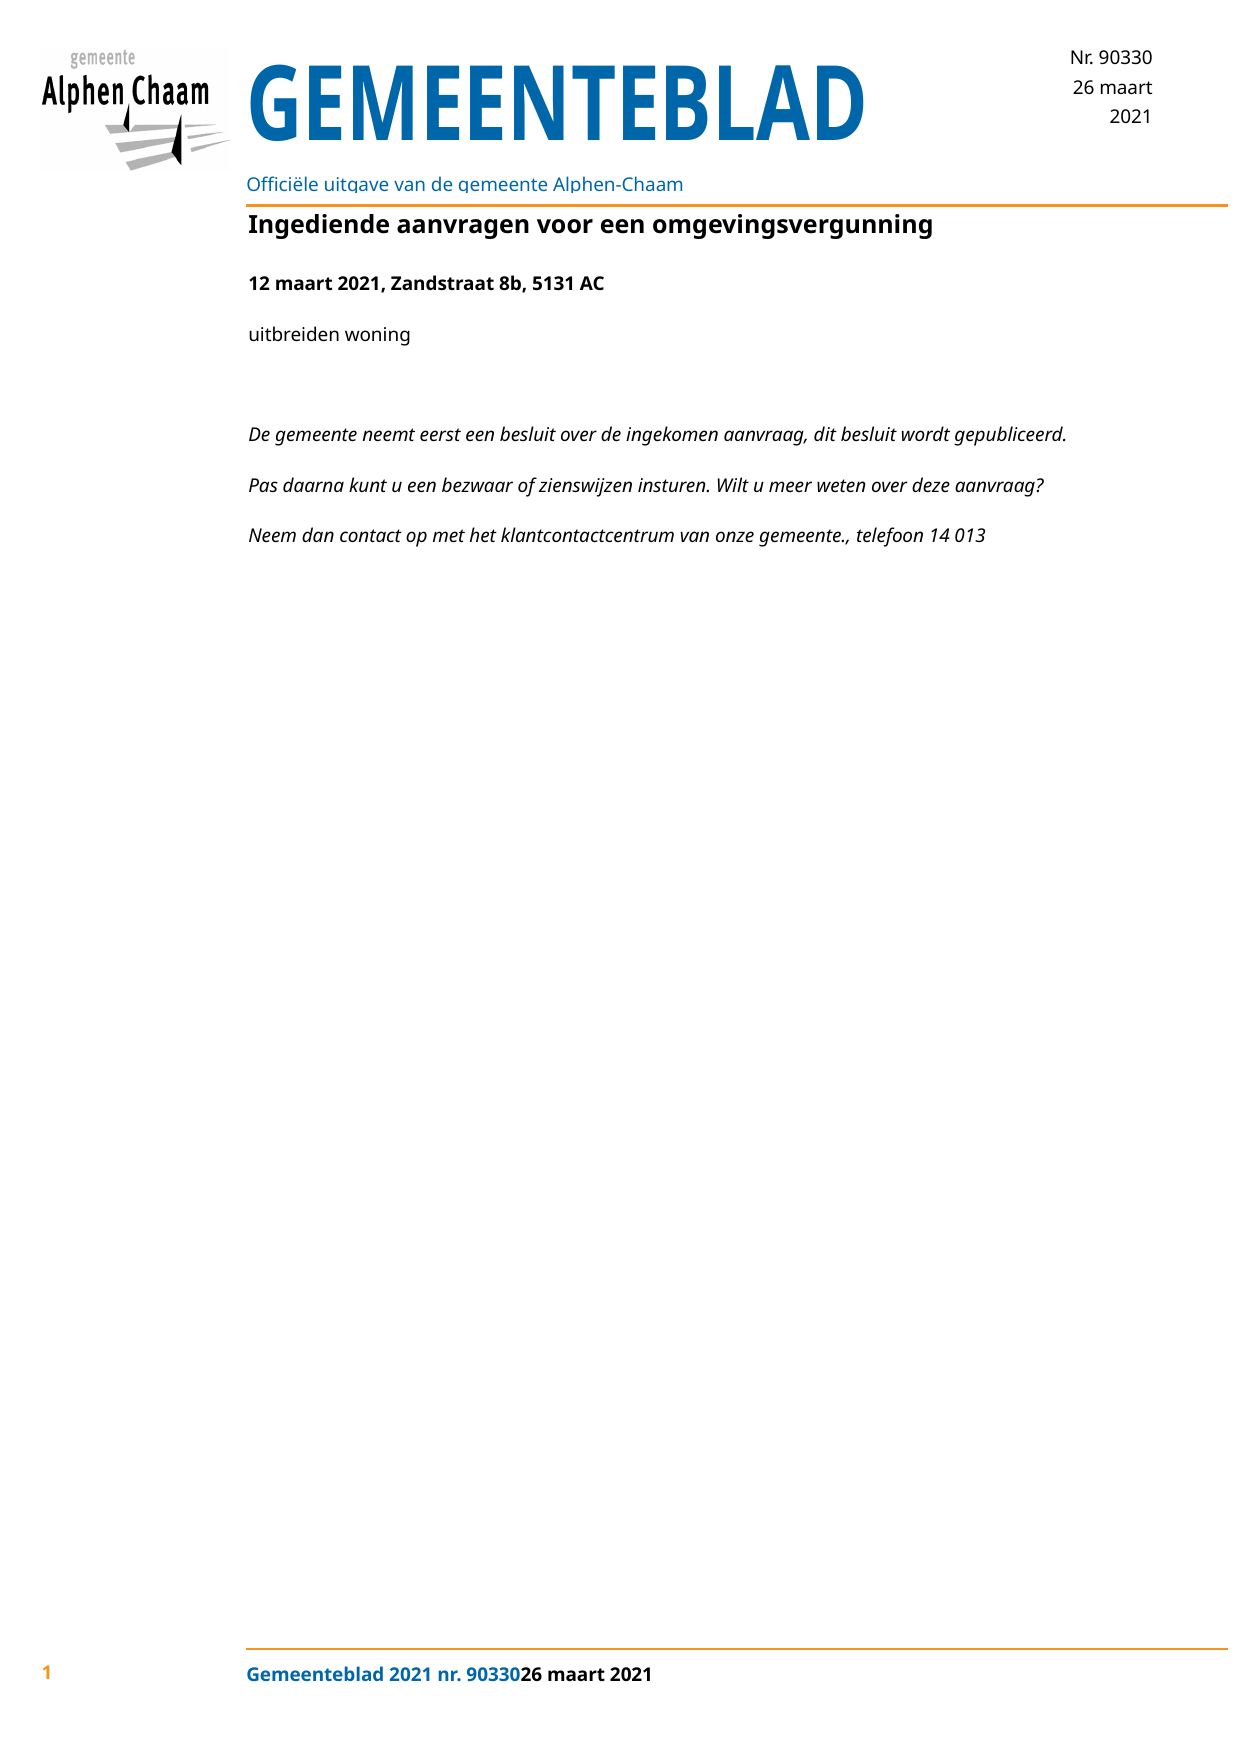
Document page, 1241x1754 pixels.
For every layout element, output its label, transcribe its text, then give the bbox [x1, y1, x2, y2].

text 12 maart 2021, Zandstraat 8b, 5131 AC [248, 270, 1152, 296]
text De gemeente neemt eerst een besluit over de ingekomen aanvraag, dit besluit wordt gepubliceerd. [248, 422, 1152, 447]
text Pas daarna kunt u een bezwaar of zienswijzen insturen. Wilt u meer weten over deze aanvraag? [248, 472, 1152, 498]
text Ingediende aanvragen voor een omgevingsvergunning [248, 207, 1152, 241]
picture [41, 47, 231, 172]
text Neem dan contact op met het klantcontactcentrum van onze gemeente., telefoon 14 013 [248, 522, 1152, 548]
text uitbreiden woning [248, 321, 1152, 346]
